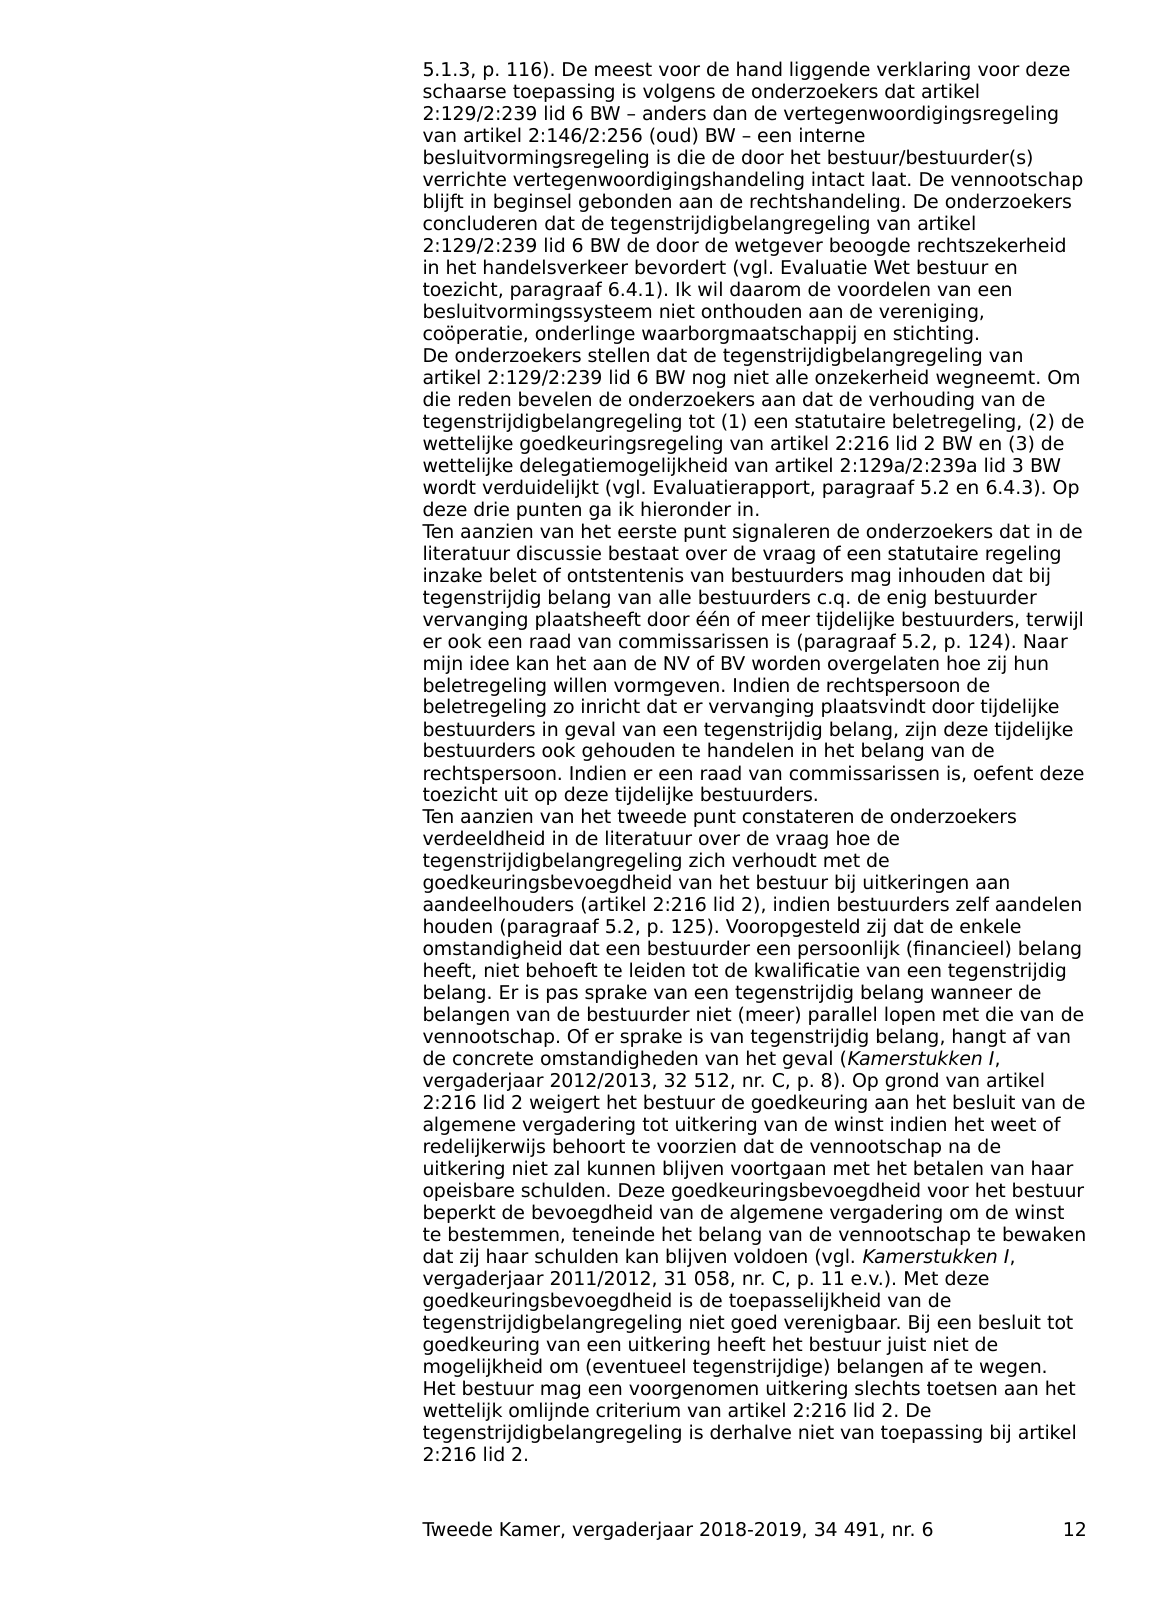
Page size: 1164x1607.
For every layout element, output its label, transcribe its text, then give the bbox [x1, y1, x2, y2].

text 5.1.3, p. 116). De meest voor de hand liggende verklaring voor deze schaarse toepassing is volgens de onderzoekers dat artikel 2:129/2:239 lid 6 BW – anders dan de vertegenwoordigingsregeling van artikel 2:146/2:256 (oud) BW – een interne besluitvormingsregeling is die de door het bestuur/bestuurder(s) verrichte vertegenwoordigingshandeling intact laat. De vennootschap blijft in beginsel gebonden aan de rechtshandeling. De onderzoekers concluderen dat de tegenstrijdigbelangregeling van artikel 2:129/2:239 lid 6 BW de door de wetgever beoogde rechtszekerheid in het handelsverkeer bevordert (vgl. Evaluatie Wet bestuur en toezicht, paragraaf 6.4.1). Ik wil daarom de voordelen van een besluitvormingssysteem niet onthouden aan de vereniging, coöperatie, onderlinge waarborgmaatschappij en stichting. [422, 59, 1087, 345]
text Ten aanzien van het eerste punt signaleren de onderzoekers dat in de literatuur discussie bestaat over de vraag of een statutaire regeling inzake belet of ontstentenis van bestuurders mag inhouden dat bij tegenstrijdig belang van alle bestuurders c.q. de enig bestuurder vervanging plaatsheeft door één of meer tijdelijke bestuurders, terwijl er ook een raad van commissarissen is (paragraaf 5.2, p. 124). Naar mijn idee kan het aan de NV of BV worden overgelaten hoe zij hun beletregeling willen vormgeven. Indien de rechtspersoon de beletregeling zo inricht dat er vervanging plaatsvindt door tijdelijke bestuurders in geval van een tegenstrijdig belang, zijn deze tijdelijke bestuurders ook gehouden te handelen in het belang van de rechtspersoon. Indien er een raad van commissarissen is, oefent deze toezicht uit op deze tijdelijke bestuurders. [422, 521, 1087, 806]
text Ten aanzien van het tweede punt constateren de onderzoekers verdeeldheid in de literatuur over de vraag hoe de tegenstrijdigbelangregeling zich verhoudt met de goedkeuringsbevoegdheid van het bestuur bij uitkeringen aan aandeelhouders (artikel 2:216 lid 2), indien bestuurders zelf aandelen houden (paragraaf 5.2, p. 125). Vooropgesteld zij dat de enkele omstandigheid dat een bestuurder een persoonlijk (financieel) belang heeft, niet behoeft te leiden tot de kwalificatie van een tegenstrijdig belang. Er is pas sprake van een tegenstrijdig belang wanneer de belangen van de bestuurder niet (meer) parallel lopen met die van de vennootschap. Of er sprake is van tegenstrijdig belang, hangt af van de concrete omstandigheden van het geval (Kamerstukken I, vergaderjaar 2012/2013, 32 512, nr. C, p. 8). Op grond van artikel 2:216 lid 2 weigert het bestuur de goedkeuring aan het besluit van de algemene vergadering tot uitkering van de winst indien het weet of redelijkerwijs behoort te voorzien dat de vennootschap na de uitkering niet zal kunnen blijven voortgaan met het betalen van haar opeisbare schulden. Deze goedkeuringsbevoegdheid voor het bestuur beperkt de bevoegdheid van de algemene vergadering om de winst te bestemmen, teneinde het belang van de vennootschap te bewaken dat zij haar schulden kan blijven voldoen (vgl. Kamerstukken I, vergaderjaar 2011/2012, 31 058, nr. C, p. 11 e.v.). Met deze goedkeuringsbevoegdheid is de toepasselijkheid van de tegenstrijdigbelangregeling niet goed verenigbaar. Bij een besluit tot goedkeuring van een uitkering heeft het bestuur juist niet de mogelijkheid om (eventueel tegenstrijdige) belangen af te wegen. Het bestuur mag een voorgenomen uitkering slechts toetsen aan het wettelijk omlijnde criterium van artikel 2:216 lid 2. De tegenstrijdigbelangregeling is derhalve niet van toepassing bij artikel 2:216 lid 2. [422, 806, 1087, 1466]
text De onderzoekers stellen dat de tegenstrijdigbelangregeling van artikel 2:129/2:239 lid 6 BW nog niet alle onzekerheid wegneemt. Om die reden bevelen de onderzoekers aan dat de verhouding van de tegenstrijdigbelangregeling tot (1) een statutaire beletregeling, (2) de wettelijke goedkeuringsregeling van artikel 2:216 lid 2 BW en (3) de wettelijke delegatiemogelijkheid van artikel 2:129a/2:239a lid 3 BW wordt verduidelijkt (vgl. Evaluatierapport, paragraaf 5.2 en 6.4.3). Op deze drie punten ga ik hieronder in. [422, 345, 1087, 521]
